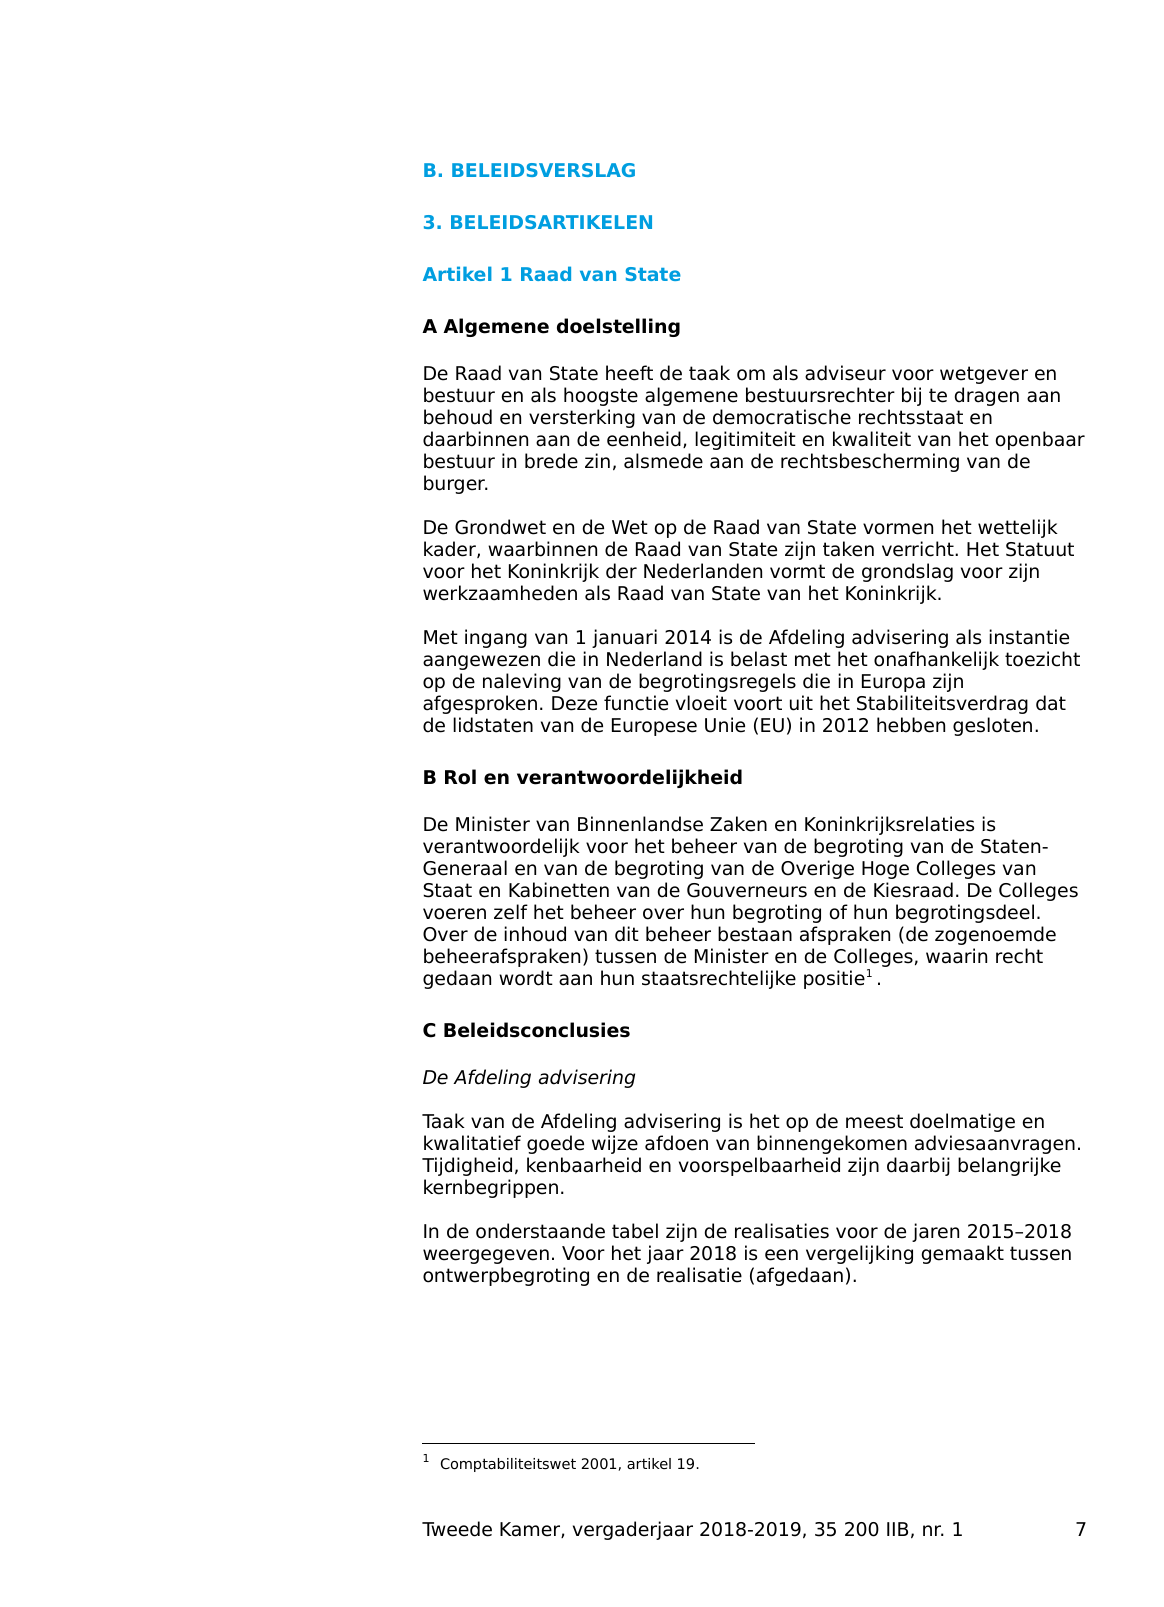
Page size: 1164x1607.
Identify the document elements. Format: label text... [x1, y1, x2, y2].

text In de onderstaande tabel zijn de realisaties voor de jaren 2015–2018 weergegeven. Voor het jaar 2018 is een vergelijking gemaakt tussen ontwerpbegroting en de realisatie (afgedaan). [422, 1221, 1087, 1287]
subtitle B. BELEIDSVERSLAG [422, 160, 1087, 182]
subtitle C Beleidsconclusies [422, 1020, 1087, 1042]
text Taak van de Afdeling advisering is het op de meest doelmatige en kwalitatief goede wijze afdoen van binnengekomen adviesaanvragen. Tijdigheid, kenbaarheid en voorspelbaarheid zijn daarbij belangrijke kernbegrippen. [422, 1111, 1087, 1199]
subtitle 3. BELEIDSARTIKELEN [422, 212, 1087, 234]
subtitle A Algemene doelstelling [422, 316, 1087, 338]
text De Grondwet en de Wet op de Raad van State vormen het wettelijk kader, waarbinnen de Raad van State zijn taken verricht. Het Statuut voor het Koninkrijk der Nederlanden vormt de grondslag voor zijn werkzaamheden als Raad van State van het Koninkrijk. [422, 517, 1087, 605]
subtitle Artikel 1 Raad van State [422, 264, 1087, 286]
text De Raad van State heeft de taak om als adviseur voor wetgever en bestuur en als hoogste algemene bestuursrechter bij te dragen aan behoud en versterking van de democratische rechtsstaat en daarbinnen aan de eenheid, legitimiteit en kwaliteit van het openbaar bestuur in brede zin, alsmede aan de rechtsbescherming van de burger. [422, 363, 1087, 495]
text Met ingang van 1 januari 2014 is de Afdeling advisering als instantie aangewezen die in Nederland is belast met het onafhankelijk toezicht op de naleving van de begrotingsregels die in Europa zijn afgesproken. Deze functie vloeit voort uit het Stabiliteitsverdrag dat de lidstaten van de Europese Unie (EU) in 2012 hebben gesloten. [422, 627, 1087, 737]
subtitle B Rol en verantwoordelijkheid [422, 767, 1087, 789]
text De Minister van Binnenlandse Zaken en Koninkrijksrelaties is verantwoordelijk voor het beheer van de begroting van de Staten-Generaal en van de begroting van de Overige Hoge Colleges van Staat en Kabinetten van de Gouverneurs en de Kiesraad. De Colleges voeren zelf het beheer over hun begroting of hun begrotingsdeel. Over de inhoud van dit beheer bestaan afspraken (de zogenoemde beheerafspraken) tussen de Minister en de Colleges, waarin recht gedaan wordt aan hun staatsrechtelijke positie. [422, 814, 1087, 990]
subtitle De Afdeling advisering [422, 1067, 1087, 1089]
text Comptabiliteitswet 2001, artikel 19. [422, 1452, 1087, 1474]
